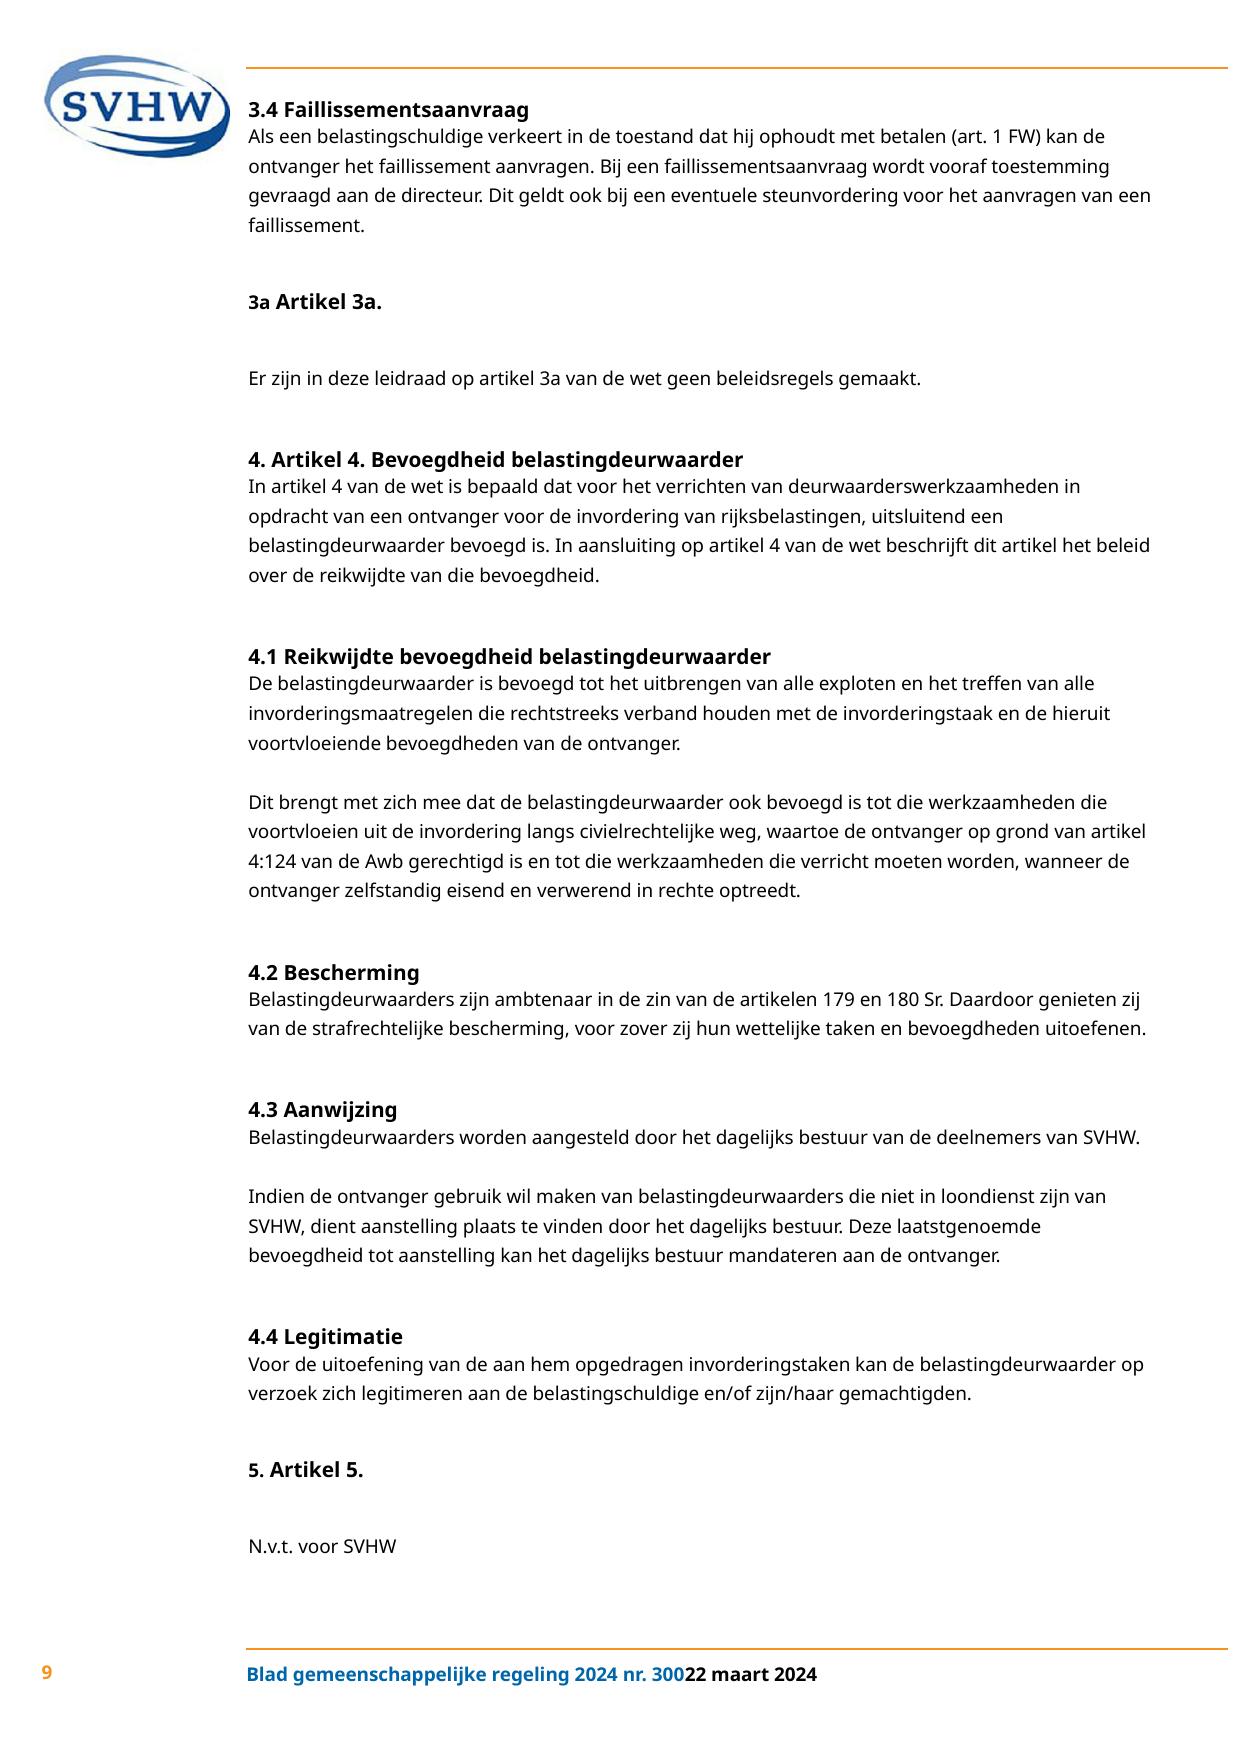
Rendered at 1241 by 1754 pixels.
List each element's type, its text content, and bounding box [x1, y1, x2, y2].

text In artikel 4 van de wet is bepaald dat voor het verrichten van deurwaarderswerkzaamheden in opdracht van een ontvanger voor de invordering van rijksbelastingen, uitsluitend een belastingdeurwaarder bevoegd is. In aansluiting op artikel 4 van de wet beschrijft dit artikel het beleid over de reikwijdte van die bevoegdheid. [248, 473, 1152, 588]
text 3.4 Faillissementsaanvraag [248, 95, 1152, 123]
picture [41, 47, 231, 172]
text Dit brengt met zich mee dat de belastingdeurwaarder ook bevoegd is tot die werkzaamheden die voortvloeien uit de invordering langs civielrechtelijke weg, waartoe de ontvanger op grond van artikel 4:124 van de Awb gerechtigd is en tot die werkzaamheden die verricht moeten worden, wanneer de ontvanger zelfstandig eisend en verwerend in rechte optreedt. [248, 789, 1152, 903]
text Voor de uitoefening van de aan hem opgedragen invorderingstaken kan de belastingdeurwaarder op verzoek zich legitimeren aan de belastingschuldige en/of zijn/haar gemachtigden. [248, 1351, 1152, 1406]
text N.v.t. voor SVHW [248, 1533, 1152, 1559]
text Als een belastingschuldige verkeert in de toestand dat hij ophoudt met betalen (art. 1 FW) kan de ontvanger het faillissement aanvragen. Bij een faillissementsaanvraag wordt vooraf toestemming gevraagd aan de directeur. Dit geldt ook bij een eventuele steunvordering voor het aanvragen van een faillissement. [248, 123, 1152, 238]
text 4.1 Reikwijdte bevoegdheid belastingdeurwaarder [248, 642, 1152, 671]
text 4.4 Legitimatie [248, 1322, 1152, 1351]
text Indien de ontvanger gebruik wil maken van belastingdeurwaarders die niet in loondienst zijn van SVHW, dient aanstelling plaats te vinden door het dagelijks bestuur. Deze laatstgenoemde bevoegdheid tot aanstelling kan het dagelijks bestuur mandateren aan de ontvanger. [248, 1183, 1152, 1268]
text Belastingdeurwaarders zijn ambtenaar in de zin van de artikelen 179 en 180 Sr. Daardoor genieten zij van de strafrechtelijke bescherming, voor zover zij hun wettelijke taken en bevoegdheden uitoefenen. [248, 986, 1152, 1041]
text 4. Artikel 4. Bevoegdheid belastingdeurwaarder [248, 445, 1152, 473]
text De belastingdeurwaarder is bevoegd tot het uitbrengen van alle exploten en het treffen van alle invorderingsmaatregelen die rechtstreeks verband houden met de invorderingstaak en de hieruit voortvloeiende bevoegdheden van de ontvanger. [248, 671, 1152, 755]
text 4.2 Bescherming [248, 958, 1152, 986]
text Belastingdeurwaarders worden aangesteld door het dagelijks bestuur van de deelnemers van SVHW. [248, 1124, 1152, 1150]
text 4.3 Aanwijzing [248, 1096, 1152, 1124]
text Er zijn in deze leidraad op artikel 3a van de wet geen beleidsregels gemaakt. [248, 365, 1152, 391]
text 3a Artikel 3a. [248, 287, 1152, 316]
text 5. Artikel 5. [248, 1456, 1152, 1484]
